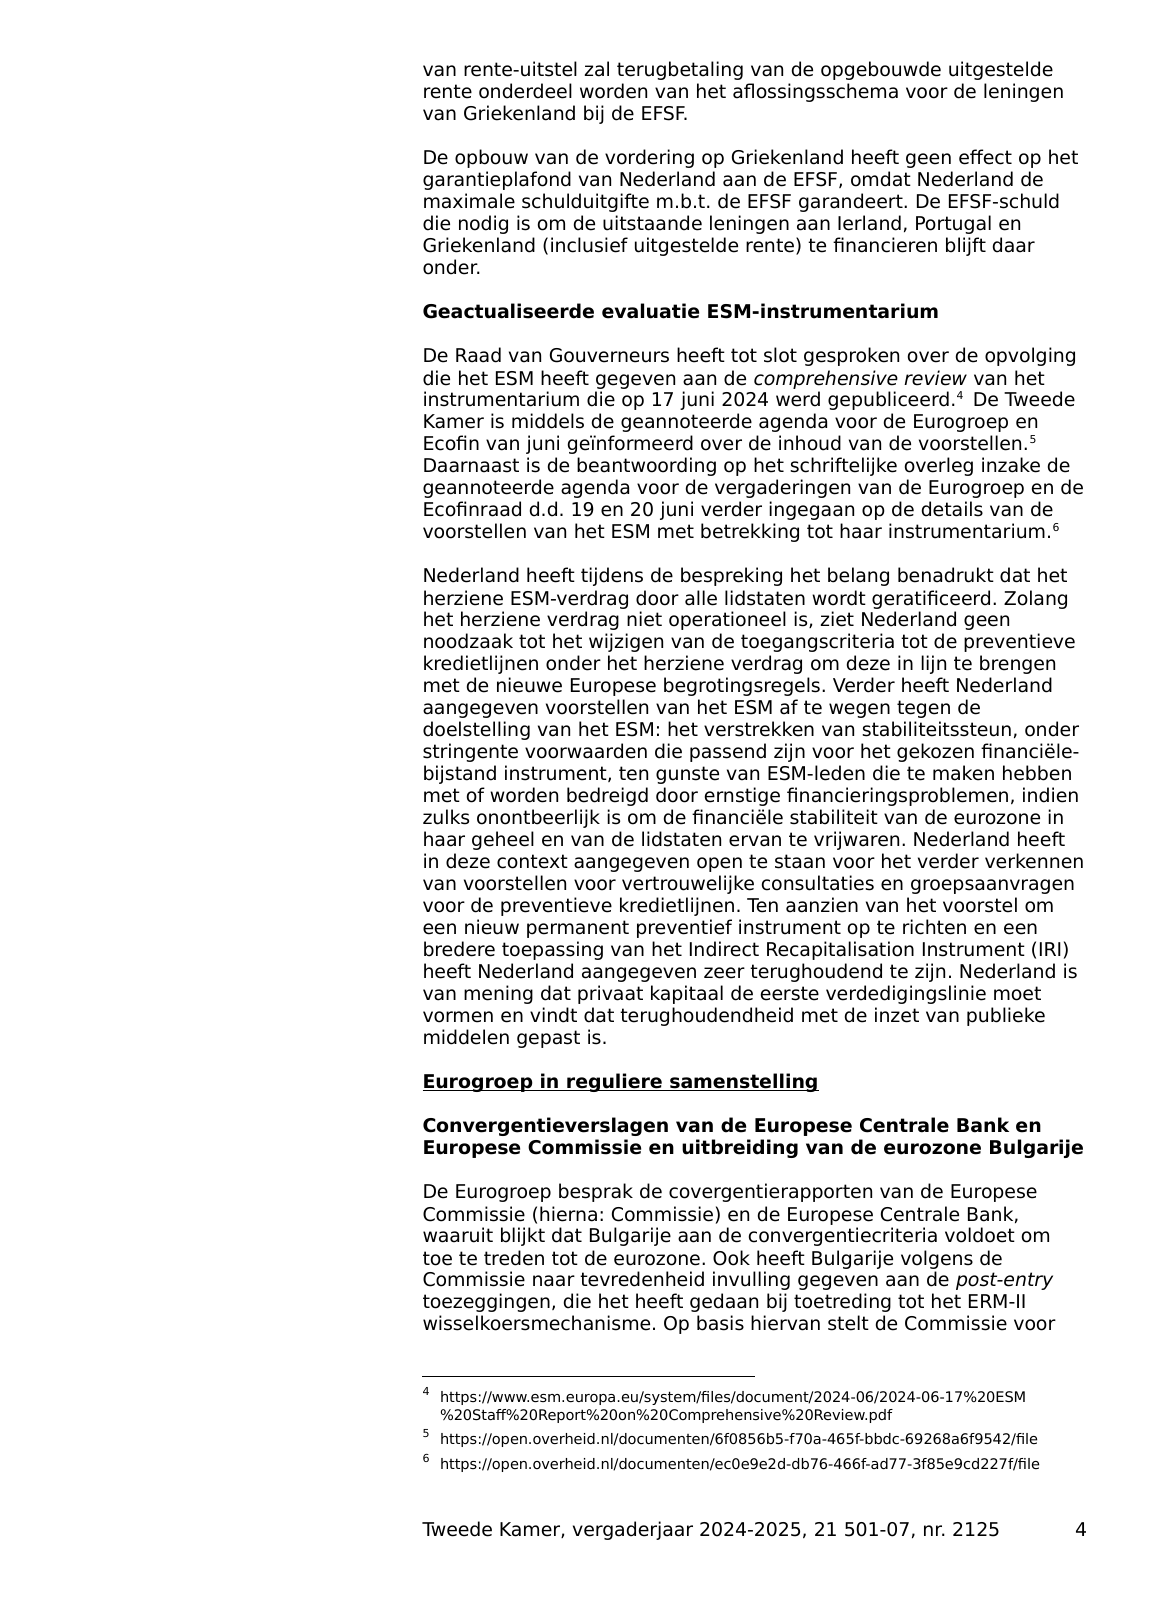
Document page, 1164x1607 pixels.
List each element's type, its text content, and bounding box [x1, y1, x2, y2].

text De opbouw van de vordering op Griekenland heeft geen effect op het garantieplafond van Nederland aan de EFSF, omdat Nederland de maximale schulduitgifte m.b.t. de EFSF garandeert. De EFSF-schuld die nodig is om de uitstaande leningen aan Ierland, Portugal en Griekenland (inclusief uitgestelde rente) te financieren blijft daar onder. [422, 147, 1087, 279]
text van rente-uitstel zal terugbetaling van de opgebouwde uitgestelde rente onderdeel worden van het aflossingsschema voor de leningen van Griekenland bij de EFSF. [422, 59, 1087, 125]
subtitle Eurogroep in reguliere samenstelling [422, 1071, 1087, 1093]
text https://www.esm.europa.eu/system/files/document/2024-06/2024-06-17%20ESM%20Staff%20Report%20on%20Comprehensive%20Review.pdf [422, 1385, 1087, 1424]
text https://open.overheid.nl/documenten/6f0856b5-f70a-465f-bbdc-69268a6f9542/file [422, 1427, 1087, 1449]
text De Eurogroep besprak de covergentierapporten van de Europese Commissie (hierna: Commissie) en de Europese Centrale Bank, waaruit blijkt dat Bulgarije aan de convergentiecriteria voldoet om toe te treden tot de eurozone. Ook heeft Bulgarije volgens de Commissie naar tevredenheid invulling gegeven aan de post-entry toezeggingen, die het heeft gedaan bij toetreding tot het ERM-II wisselkoersmechanisme. Op basis hiervan stelt de Commissie voor [422, 1181, 1087, 1335]
subtitle Convergentieverslagen van de Europese Centrale Bank en Europese Commissie en uitbreiding van de eurozone Bulgarije [422, 1115, 1087, 1159]
text Nederland heeft tijdens de bespreking het belang benadrukt dat het herziene ESM-verdrag door alle lidstaten wordt geratificeerd. Zolang het herziene verdrag niet operationeel is, ziet Nederland geen noodzaak tot het wijzigen van de toegangscriteria tot de preventieve kredietlijnen onder het herziene verdrag om deze in lijn te brengen met de nieuwe Europese begrotingsregels. Verder heeft Nederland aangegeven voorstellen van het ESM af te wegen tegen de doelstelling van het ESM: het verstrekken van stabiliteitssteun, onder stringente voorwaarden die passend zijn voor het gekozen financiële-bijstand instrument, ten gunste van ESM-leden die te maken hebben met of worden bedreigd door ernstige financieringsproblemen, indien zulks onontbeerlijk is om de financiële stabiliteit van de eurozone in haar geheel en van de lidstaten ervan te vrijwaren. Nederland heeft in deze context aangegeven open te staan voor het verder verkennen van voorstellen voor vertrouwelijke consultaties en groepsaanvragen voor de preventieve kredietlijnen. Ten aanzien van het voorstel om een nieuw permanent preventief instrument op te richten en een bredere toepassing van het Indirect Recapitalisation Instrument (IRI) heeft Nederland aangegeven zeer terughoudend te zijn. Nederland is van mening dat privaat kapitaal de eerste verdedigingslinie moet vormen en vindt dat terughoudendheid met de inzet van publieke middelen gepast is. [422, 565, 1087, 1049]
subtitle Geactualiseerde evaluatie ESM-instrumentarium [422, 301, 1087, 323]
text De Raad van Gouverneurs heeft tot slot gesproken over de opvolging die het ESM heeft gegeven aan de comprehensive review van het instrumentarium die op 17 juni 2024 werd gepubliceerd. De Tweede Kamer is middels de geannoteerde agenda voor de Eurogroep en Ecofin van juni geïnformeerd over de inhoud van de voorstellen. Daarnaast is de beantwoording op het schriftelijke overleg inzake de geannoteerde agenda voor de vergaderingen van de Eurogroep en de Ecofinraad d.d. 19 en 20 juni verder ingegaan op de details van de voorstellen van het ESM met betrekking tot haar instrumentarium. [422, 345, 1087, 543]
text https://open.overheid.nl/documenten/ec0e9e2d-db76-466f-ad77-3f85e9cd227f/file [422, 1452, 1087, 1474]
